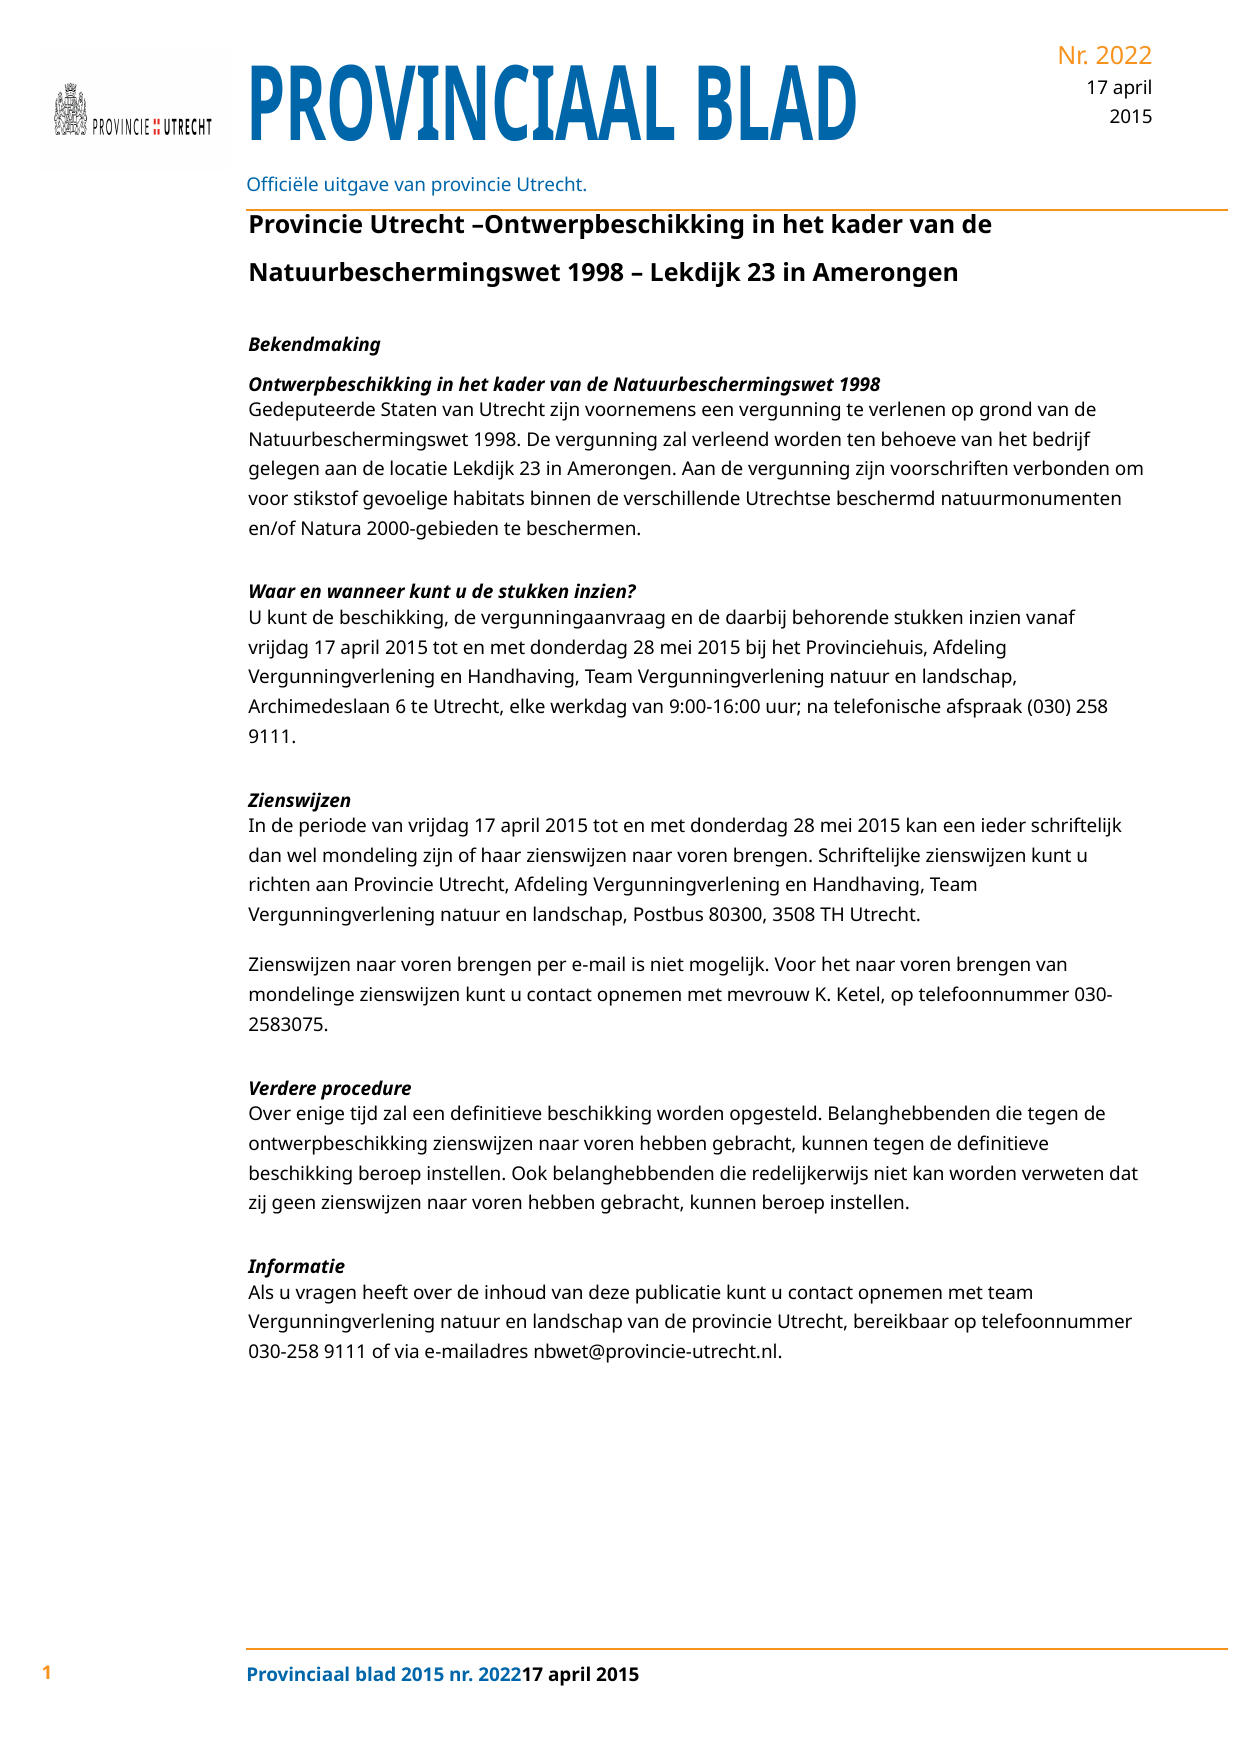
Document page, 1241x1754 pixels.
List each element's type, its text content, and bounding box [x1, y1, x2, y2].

text Provincie Utrecht –Ontwerpbeschikking in het kader van de Natuurbeschermingswet 1998 – Lekdijk 23 in Amerongen [248, 211, 1152, 288]
text Bekendmaking [248, 331, 1152, 357]
text Zienswijzen [248, 787, 1152, 812]
text Over enige tijd zal een definitieve beschikking worden opgesteld. Belanghebbenden die tegen de ontwerpbeschikking zienswijzen naar voren hebben gebracht, kunnen tegen de definitieve beschikking beroep instellen. Ook belanghebbenden die redelijkerwijs niet kan worden verweten dat zij geen zienswijzen naar voren hebben gebracht, kunnen beroep instellen. [248, 1101, 1152, 1215]
text Informatie [248, 1253, 1152, 1279]
picture [41, 47, 231, 172]
text Waar en wanneer kunt u de stukken inzien? [248, 579, 1152, 604]
text In de periode van vrijdag 17 april 2015 tot en met donderdag 28 mei 2015 kan een ieder schriftelijk dan wel mondeling zijn of haar zienswijzen naar voren brengen. Schriftelijke zienswijzen kunt u richten aan Provincie Utrecht, Afdeling Vergunningverlening en Handhaving, Team Vergunningverlening natuur en landschap, Postbus 80300, 3508 TH Utrecht. [248, 812, 1152, 927]
text Ontwerpbeschikking in het kader van de Natuurbeschermingswet 1998 [248, 371, 1152, 396]
text Zienswijzen naar voren brengen per e-mail is niet mogelijk. Voor het naar voren brengen van mondelinge zienswijzen kunt u contact opnemen met mevrouw K. Ketel, op telefoonnummer 030-2583075. [248, 952, 1152, 1037]
text Gedeputeerde Staten van Utrecht zijn voornemens een vergunning te verlenen op grond van de Natuurbeschermingswet 1998. De vergunning zal verleend worden ten behoeve van het bedrijf gelegen aan de locatie Lekdijk 23 in Amerongen. Aan de vergunning zijn voorschriften verbonden om voor stikstof gevoelige habitats binnen de verschillende Utrechtse beschermd natuurmonumenten en/of Natura 2000-gebieden te beschermen. [248, 396, 1152, 541]
text Als u vragen heeft over de inhoud van deze publicatie kunt u contact opnemen met team Vergunningverlening natuur en landschap van de provincie Utrecht, bereikbaar op telefoonnummer 030-258 9111 of via e-mailadres nbwet@provincie-utrecht.nl. [248, 1279, 1152, 1364]
text Verdere procedure [248, 1075, 1152, 1101]
text U kunt de beschikking, de vergunningaanvraag en de daarbij behorende stukken inzien vanaf vrijdag 17 april 2015 tot en met donderdag 28 mei 2015 bij het Provinciehuis, Afdeling Vergunningverlening en Handhaving, Team Vergunningverlening natuur en landschap, Archimedeslaan 6 te Utrecht, elke werkdag van 9:00-16:00 uur; na telefonische afspraak (030) 258 9111. [248, 604, 1152, 748]
